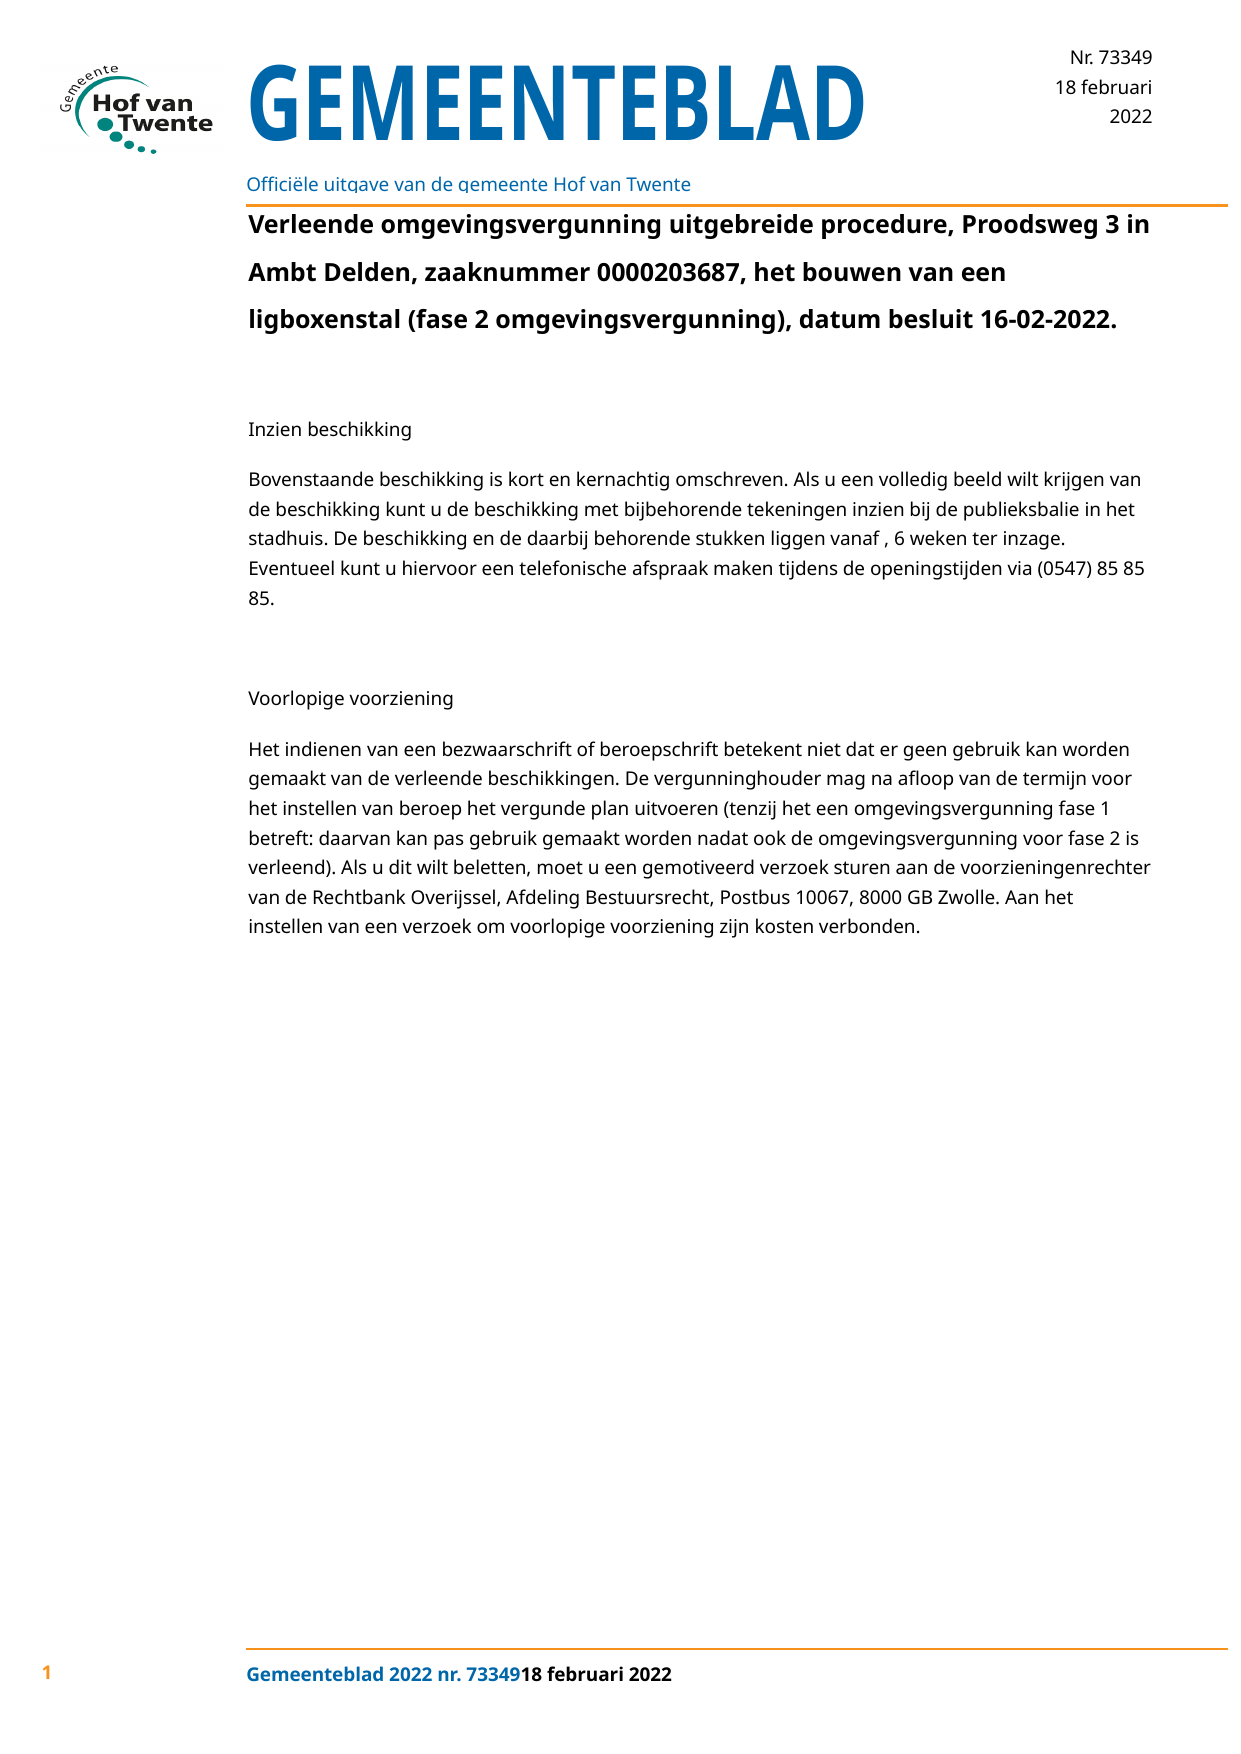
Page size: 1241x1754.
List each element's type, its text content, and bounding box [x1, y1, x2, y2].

text Inzien beschikking [248, 416, 1152, 442]
text Verleende omgevingsvergunning uitgebreide procedure, Proodsweg 3 in Ambt Delden, zaaknummer 0000203687, het bouwen van een ligboxenstal (fase 2 omgevingsvergunning), datum besluit 16-02-2022. [248, 207, 1152, 336]
text Het indienen van een bezwaarschrift of beroepschrift betekent niet dat er geen gebruik kan worden gemaakt van de verleende beschikkingen. De vergunninghouder mag na afloop van de termijn voor het instellen van beroep het vergunde plan uitvoeren (tenzij het een omgevingsvergunning fase 1 betreft: daarvan kan pas gebruik gemaakt worden nadat ook de omgevingsvergunning voor fase 2 is verleend). Als u dit wilt beletten, moet u een gemotiveerd verzoek sturen aan de voorzieningenrechter van de Rechtbank Overijssel, Afdeling Bestuursrecht, Postbus 10067, 8000 GB Zwolle. Aan het instellen van een verzoek om voorlopige voorziening zijn kosten verbonden. [248, 736, 1152, 939]
text Voorlopige voorziening [248, 686, 1152, 711]
text Bovenstaande beschikking is kort en kernachtig omschreven. Als u een volledig beeld wilt krijgen van de beschikking kunt u de beschikking met bijbehorende tekeningen inzien bij de publieksbalie in het stadhuis. De beschikking en de daarbij behorende stukken liggen vanaf , 6 weken ter inzage. Eventueel kunt u hiervoor een telefonische afspraak maken tijdens de openingstijden via (0547) 85 85 85. [248, 466, 1152, 610]
picture [41, 47, 231, 172]
